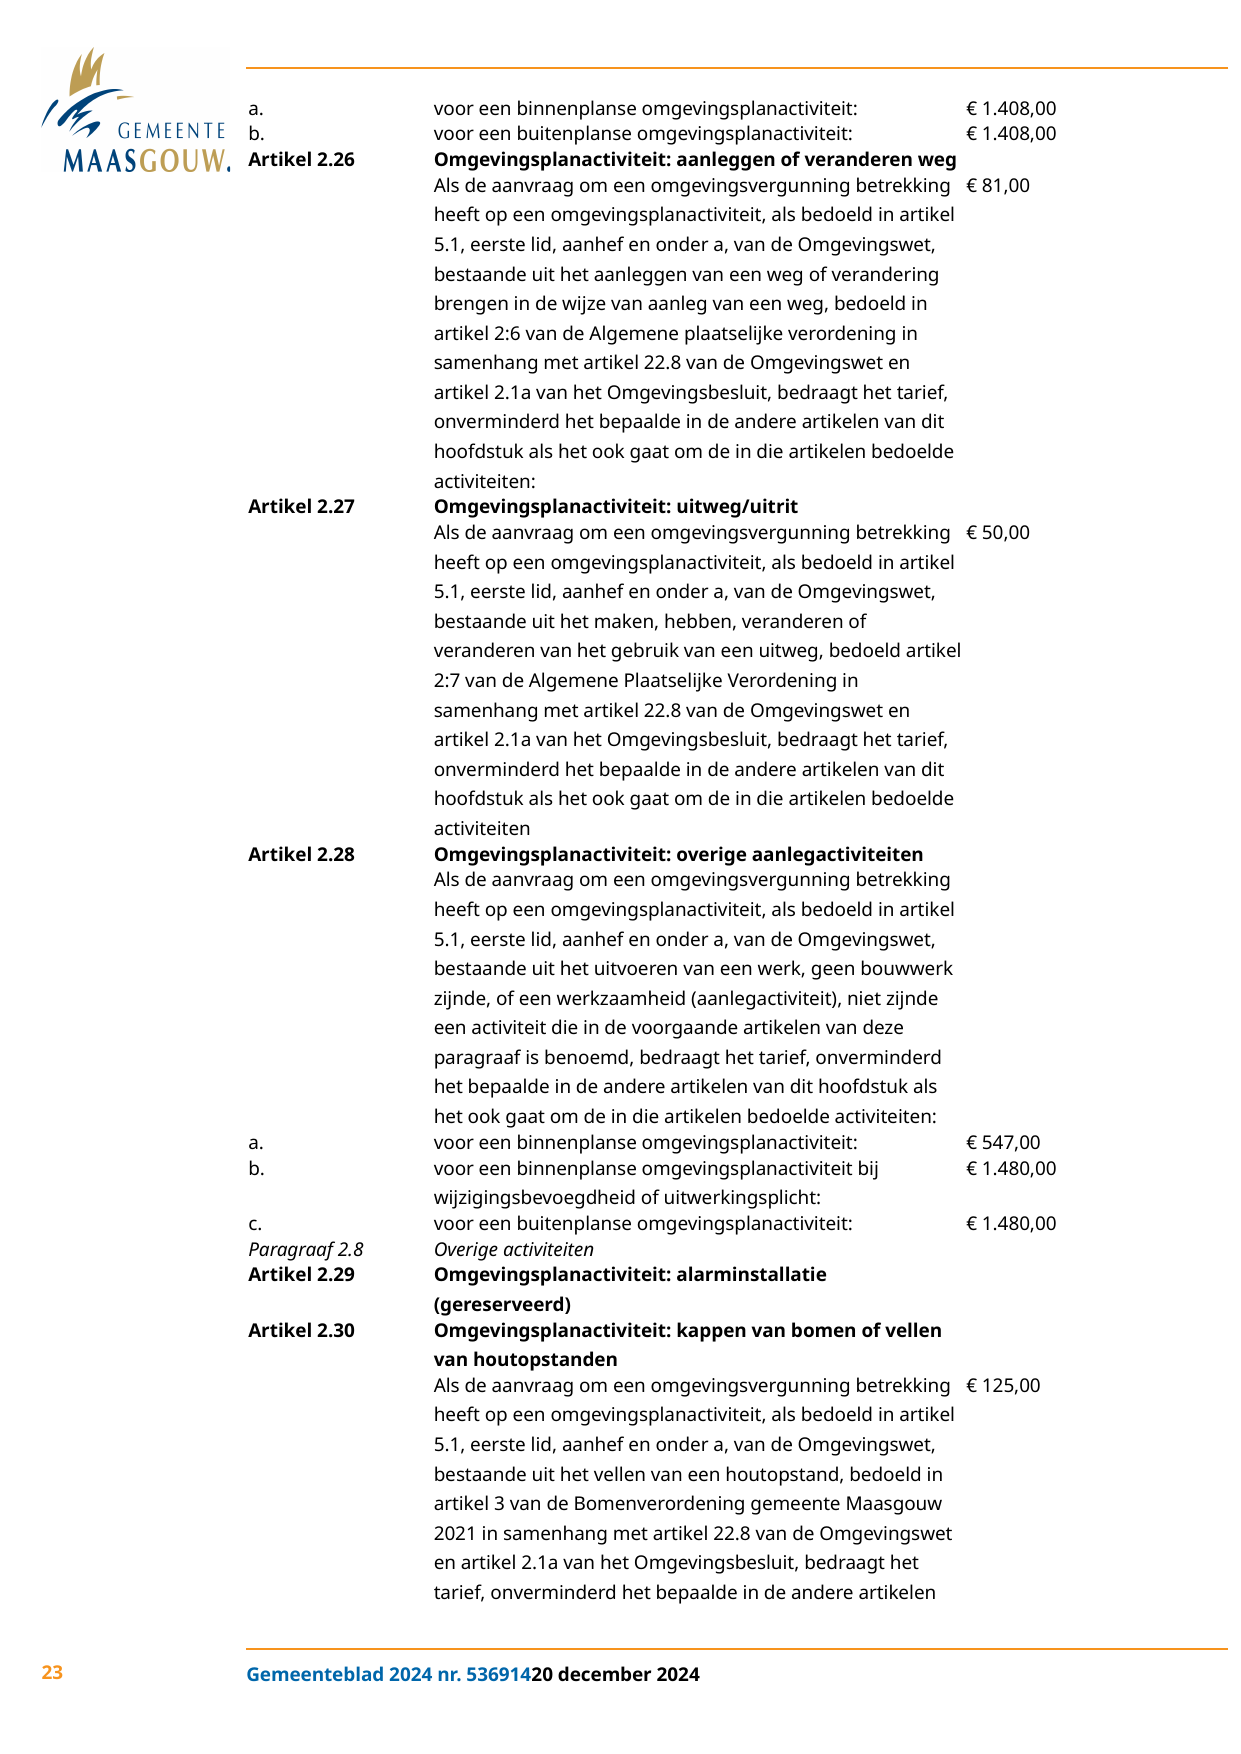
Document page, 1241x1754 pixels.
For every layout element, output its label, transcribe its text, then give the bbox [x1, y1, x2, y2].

table_cell Artikel 2.30 [248, 1317, 433, 1372]
table_cell [966, 146, 1152, 172]
table_cell Artikel 2.27 [248, 494, 433, 519]
table_cell [966, 841, 1152, 867]
table_cell € 81,00 [966, 172, 1152, 493]
table_cell voor een binnenplanse omgevingsplanactiviteit: [434, 1129, 966, 1155]
table_cell [248, 867, 433, 1129]
table_cell € 547,00 [966, 1129, 1152, 1155]
table_cell voor een buitenplanse omgevingsplanactiviteit: [434, 1210, 966, 1236]
table_cell [966, 867, 1152, 1129]
table_cell voor een buitenplanse omgevingsplanactiviteit: [434, 121, 966, 146]
table_cell € 1.408,00 [966, 121, 1152, 146]
table_cell € 125,00 [966, 1372, 1152, 1605]
table_cell Omgevingsplanactiviteit: kappen van bomen of vellen van houtopstanden [434, 1317, 966, 1372]
table_cell Omgevingsplanactiviteit: overige aanlegactiviteiten [434, 841, 966, 867]
table_cell Omgevingsplanactiviteit: aanleggen of veranderen weg [434, 146, 966, 172]
table_cell [966, 494, 1152, 519]
table_cell Omgevingsplanactiviteit: uitweg/uitrit [434, 494, 966, 519]
table_cell Artikel 2.29 [248, 1261, 433, 1317]
table_cell [248, 1372, 433, 1605]
table_cell Artikel 2.28 [248, 841, 433, 867]
table_cell [966, 1317, 1152, 1372]
table_cell € 1.480,00 [966, 1155, 1152, 1210]
table_cell € 1.408,00 [966, 95, 1152, 121]
table_cell Als de aanvraag om een omgevingsvergunning betrekking heeft op een omgevingsplanactiviteit, als bedoeld in artikel 5.1, eerste lid, aanhef en onder a, van de Omgevingswet, bestaande uit het maken, hebben, veranderen of veranderen van het gebruik van een uitweg, bedoeld artikel 2:7 van de Algemene Plaatselijke Verordening in samenhang met artikel 22.8 van de Omgevingswet en artikel 2.1a van het Omgevingsbesluit, bedraagt het tarief, onverminderd het bepaalde in de andere artikelen van dit hoofdstuk als het ook gaat om de in die artikelen bedoelde activiteiten [434, 519, 966, 841]
table_cell Artikel 2.26 [248, 146, 433, 172]
table_cell a. [248, 95, 433, 121]
table_cell a. [248, 1129, 433, 1155]
table_cell b. [248, 121, 433, 146]
table_cell c. [248, 1210, 433, 1236]
table_cell € 1.480,00 [966, 1210, 1152, 1236]
table_cell [966, 1236, 1152, 1261]
table_cell € 50,00 [966, 519, 1152, 841]
table_cell Als de aanvraag om een omgevingsvergunning betrekking heeft op een omgevingsplanactiviteit, als bedoeld in artikel 5.1, eerste lid, aanhef en onder a, van de Omgevingswet, bestaande uit het uitvoeren van een werk, geen bouwwerk zijnde, of een werkzaamheid (aanlegactiviteit), niet zijnde een activiteit die in de voorgaande artikelen van deze paragraaf is benoemd, bedraagt het tarief, onverminderd het bepaalde in de andere artikelen van dit hoofdstuk als het ook gaat om de in die artikelen bedoelde activiteiten: [434, 867, 966, 1129]
table_cell Overige activiteiten [434, 1236, 966, 1261]
picture [41, 47, 231, 172]
table_cell [248, 172, 433, 493]
table_cell voor een binnenplanse omgevingsplanactiviteit bij wijzigingsbevoegdheid of uitwerkingsplicht: [434, 1155, 966, 1210]
table_cell voor een binnenplanse omgevingsplanactiviteit: [434, 95, 966, 121]
table_cell Paragraaf 2.8 [248, 1236, 433, 1261]
table_cell Als de aanvraag om een omgevingsvergunning betrekking heeft op een omgevingsplanactiviteit, als bedoeld in artikel 5.1, eerste lid, aanhef en onder a, van de Omgevingswet, bestaande uit het vellen van een houtopstand, bedoeld in artikel 3 van de Bomenverordening gemeente Maasgouw 2021 in samenhang met artikel 22.8 van de Omgevingswet en artikel 2.1a van het Omgevingsbesluit, bedraagt het tarief, onverminderd het bepaalde in de andere artikelen [434, 1372, 966, 1605]
table_cell [248, 519, 433, 841]
table_cell b. [248, 1155, 433, 1210]
table_cell [966, 1261, 1152, 1317]
table_cell Omgevingsplanactiviteit: alarminstallatie (gereserveerd) [434, 1261, 966, 1317]
table_cell Als de aanvraag om een omgevingsvergunning betrekking heeft op een omgevingsplanactiviteit, als bedoeld in artikel 5.1, eerste lid, aanhef en onder a, van de Omgevingswet, bestaande uit het aanleggen van een weg of verandering brengen in de wijze van aanleg van een weg, bedoeld in artikel 2:6 van de Algemene plaatselijke verordening in samenhang met artikel 22.8 van de Omgevingswet en artikel 2.1a van het Omgevingsbesluit, bedraagt het tarief, onverminderd het bepaalde in de andere artikelen van dit hoofdstuk als het ook gaat om de in die artikelen bedoelde activiteiten: [434, 172, 966, 493]
